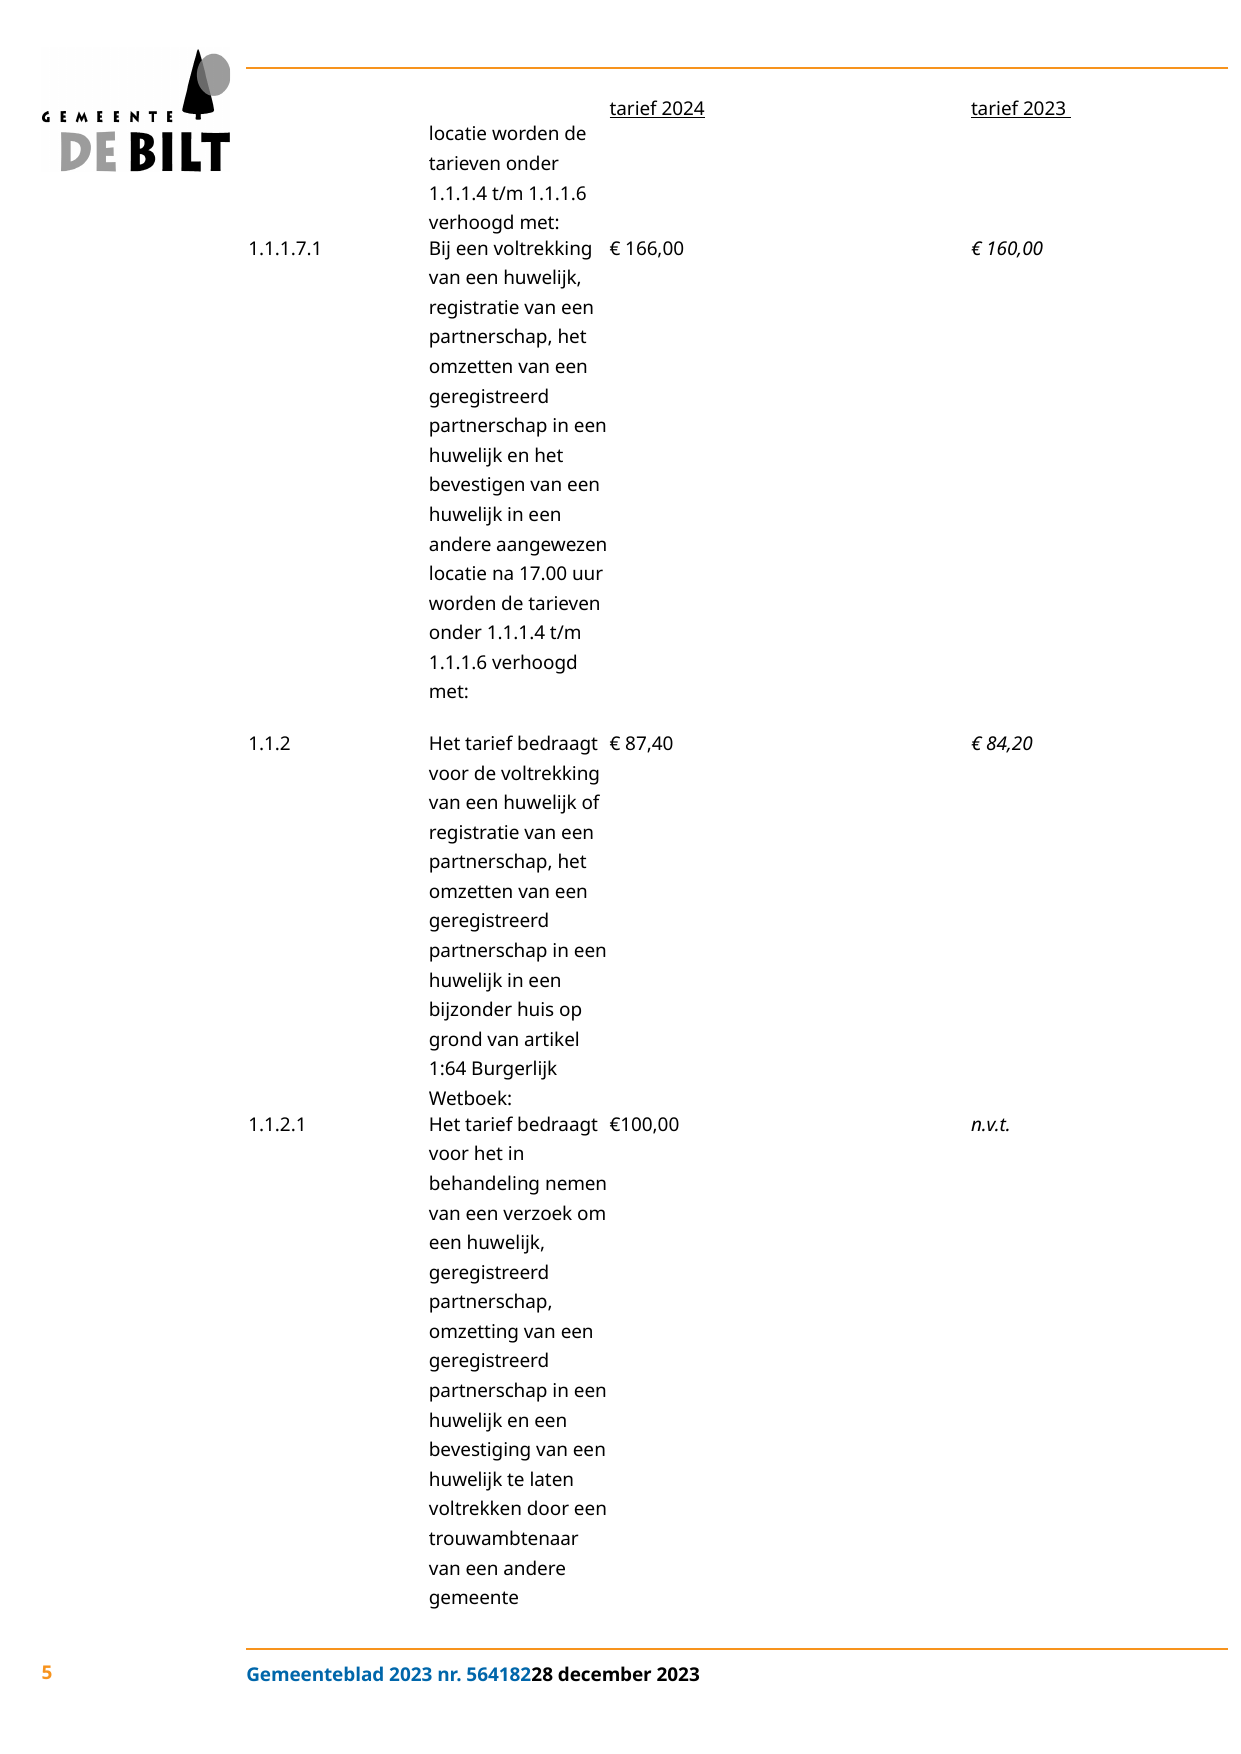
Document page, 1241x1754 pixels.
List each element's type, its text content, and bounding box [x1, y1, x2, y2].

table_cell € 87,40 [609, 730, 971, 1111]
table_cell 1.1.1.7.1 [248, 235, 429, 704]
table_cell [248, 121, 429, 235]
table_cell Het tarief bedraagt voor het in behandeling nemen van een verzoek om een huwelijk, geregistreerd partnerschap, omzetting van een geregistreerd partnerschap in een huwelijk en een bevestiging van een huwelijk te laten voltrekken door een trouwambtenaar van een andere gemeente [429, 1111, 609, 1610]
table_header [248, 95, 429, 121]
table_cell € 166,00 [609, 235, 971, 704]
table_cell [429, 705, 609, 730]
table_cell n.v.t. [971, 1111, 1152, 1610]
table_cell [971, 705, 1152, 730]
table_cell 1.1.2.1 [248, 1111, 429, 1610]
picture [41, 47, 231, 172]
table_header tarief 2024 [609, 95, 971, 121]
table_cell € 84,20 [971, 730, 1152, 1111]
table_cell [248, 705, 429, 730]
table_cell Het tarief bedraagt voor de voltrekking van een huwelijk of registratie van een partnerschap, het omzetten van een geregistreerd partnerschap in een huwelijk in een bijzonder huis op grond van artikel 1:64 Burgerlijk Wetboek: [429, 730, 609, 1111]
table_cell € 160,00 [971, 235, 1152, 704]
table_header [429, 95, 609, 121]
table_cell Bij een voltrekking van een huwelijk, registratie van een partnerschap, het omzetten van een geregistreerd partnerschap in een huwelijk en het bevestigen van een huwelijk in een andere aangewezen locatie na 17.00 uur worden de tarieven onder 1.1.1.4 t/m 1.1.1.6 verhoogd met: [429, 235, 609, 704]
table_cell [971, 121, 1152, 235]
table_header tarief 2023 [971, 95, 1152, 121]
table_cell €100,00 [609, 1111, 971, 1610]
table_cell [609, 705, 971, 730]
table_cell 1.1.2 [248, 730, 429, 1111]
table_cell [609, 121, 971, 235]
table_cell locatie worden de tarieven onder 1.1.1.4 t/m 1.1.1.6 verhoogd met: [429, 121, 609, 235]
